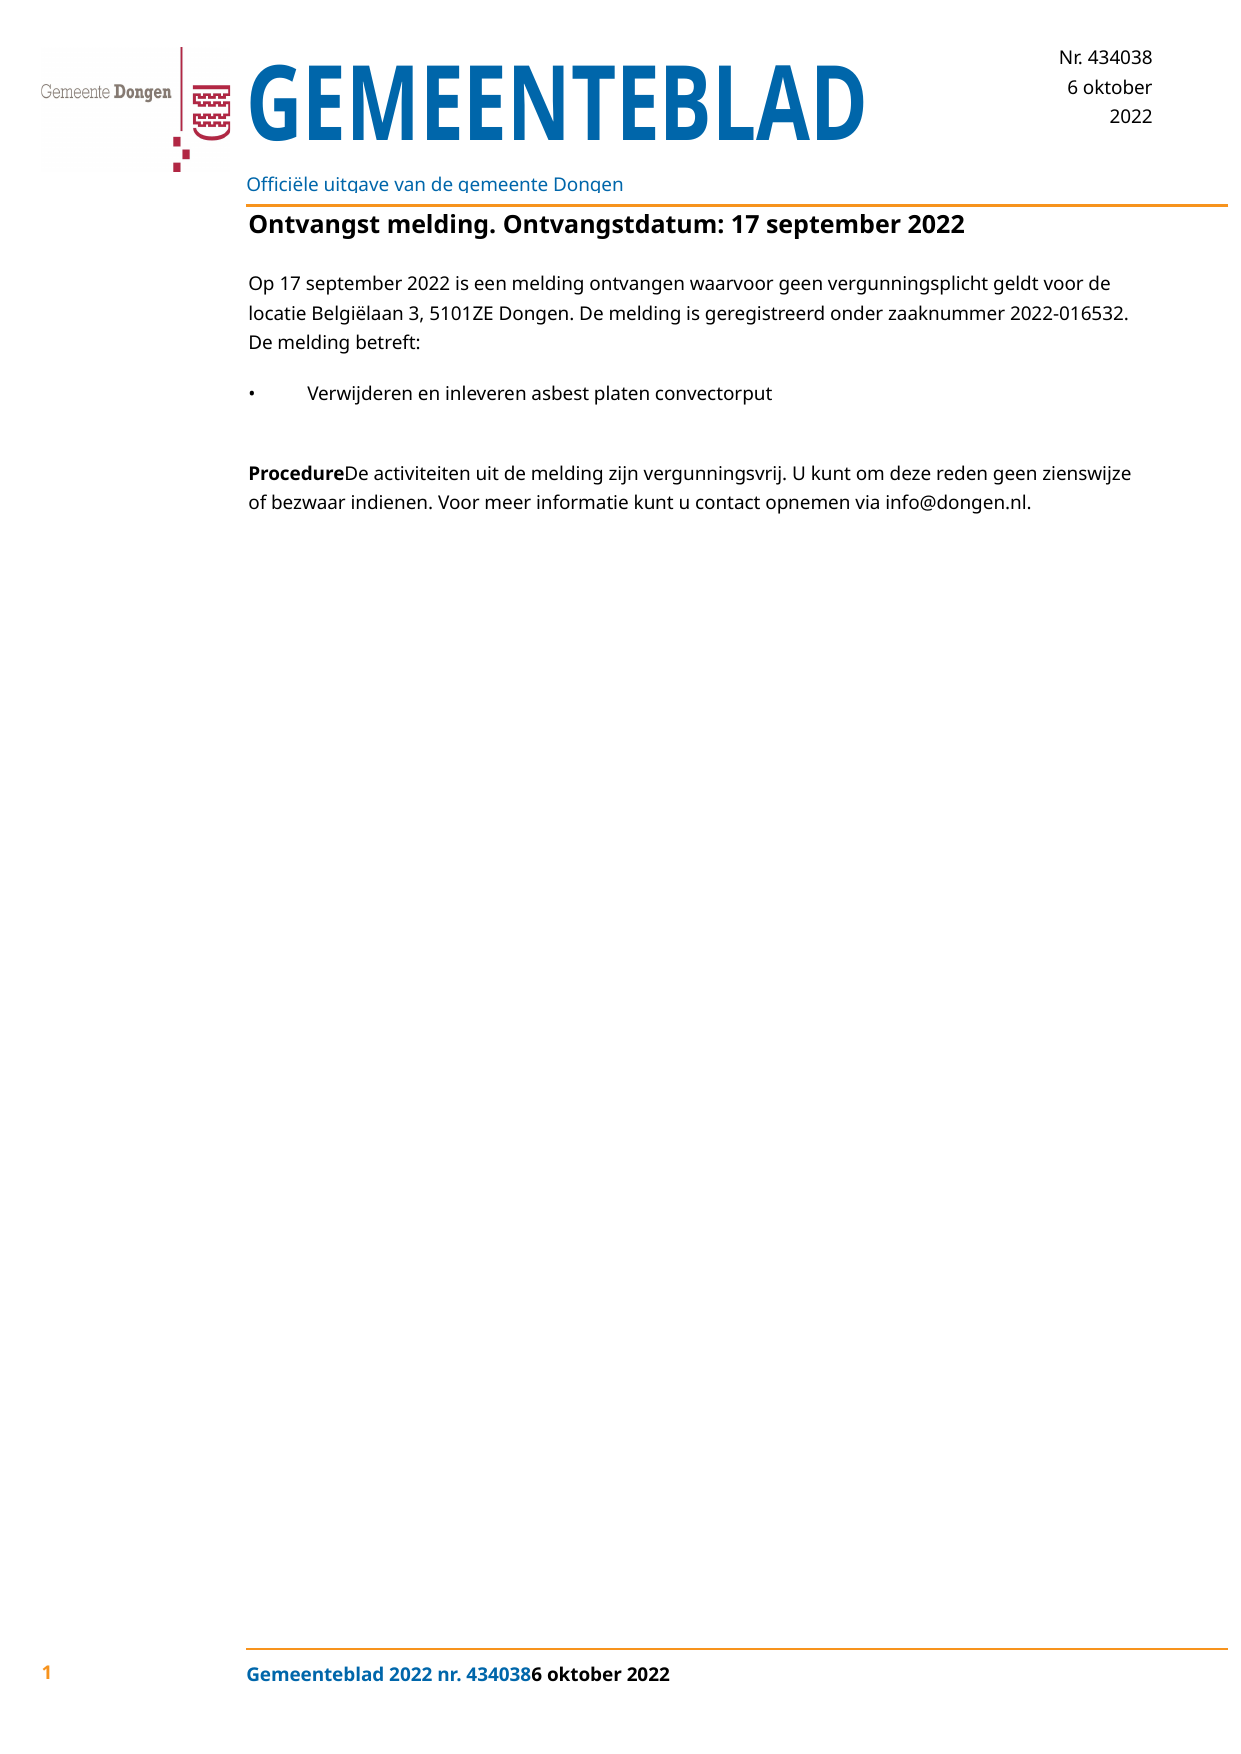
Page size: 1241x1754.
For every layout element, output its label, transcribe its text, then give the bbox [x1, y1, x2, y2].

text Ontvangst melding. Ontvangstdatum: 17 september 2022 [248, 207, 1152, 241]
list Verwijderen en inleveren asbest platen convectorput [248, 380, 1152, 406]
picture [41, 47, 231, 172]
text Op 17 september 2022 is een melding ontvangen waarvoor geen vergunningsplicht geldt voor de locatie Belgiëlaan 3, 5101ZE Dongen. De melding is geregistreerd onder zaaknummer 2022-016532. De melding betreft: [248, 270, 1152, 355]
text ProcedureDe activiteiten uit de melding zijn vergunningsvrij. U kunt om deze reden geen zienswijze of bezwaar indienen. Voor meer informatie kunt u contact opnemen via info@dongen.nl. [248, 460, 1152, 515]
